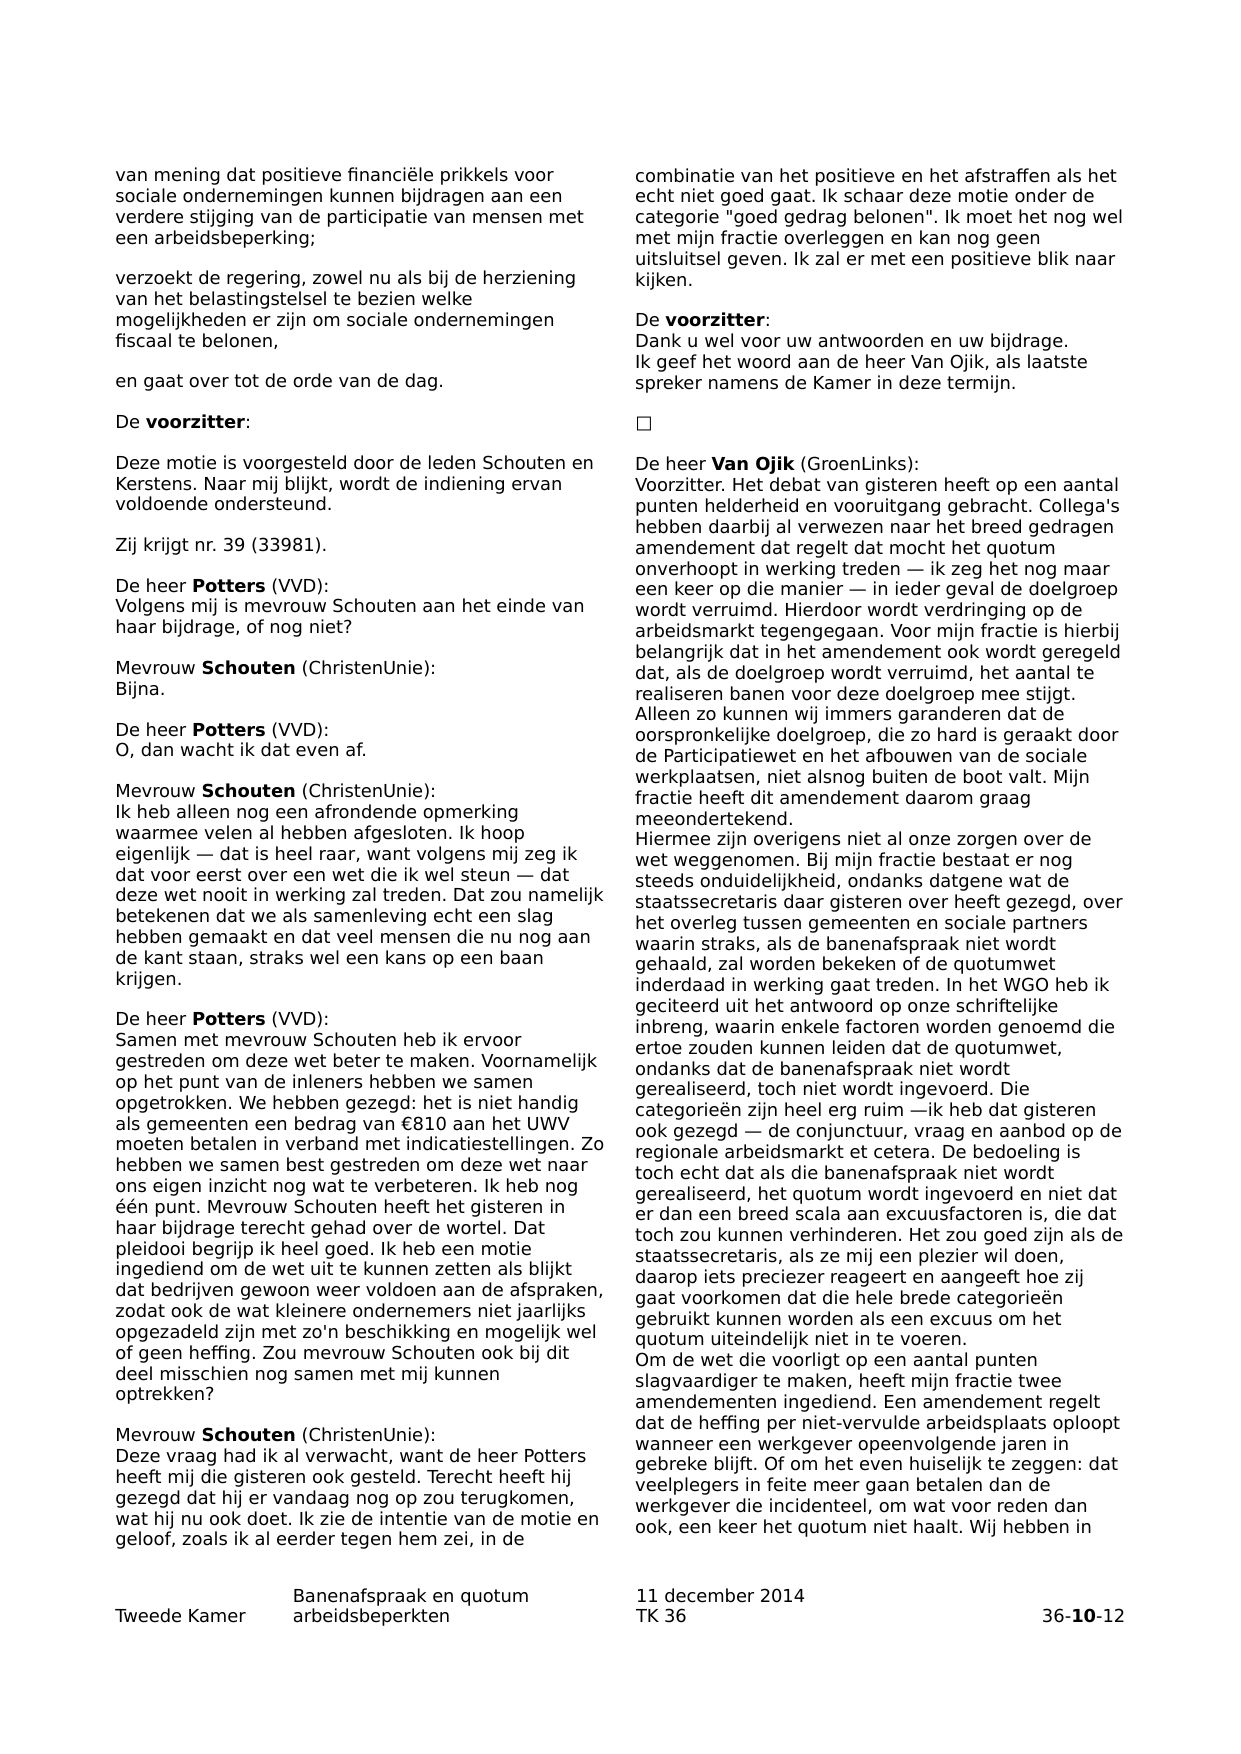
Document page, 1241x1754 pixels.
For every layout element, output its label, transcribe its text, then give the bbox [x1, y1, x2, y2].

text De heer Van Ojik (GroenLinks): [635, 454, 1125, 475]
text De heer Potters (VVD): [115, 719, 605, 740]
text De voorzitter: [635, 310, 1125, 331]
text Om de wet die voorligt op een aantal punten slagvaardiger te maken, heeft mijn fractie twee amendementen ingediend. Een amendement regelt dat de heffing per niet-vervulde arbeidsplaats oploopt wanneer een werkgever opeenvolgende jaren in gebreke blijft. Of om het even huiselijk te zeggen: dat veelplegers in feite meer gaan betalen dan de werkgever die incidenteel, om wat voor reden dan ook, een keer het quotum niet haalt. Wij hebben in [635, 1350, 1125, 1537]
text Ik heb alleen nog een afrondende opmerking waarmee velen al hebben afgesloten. Ik hoop eigenlijk — dat is heel raar, want volgens mij zeg ik dat voor eerst over een wet die ik wel steun — dat deze wet nooit in werking zal treden. Dat zou namelijk betekenen dat we als samenleving echt een slag hebben gemaakt en dat veel mensen die nu nog aan de kant staan, straks wel een kans op een baan krijgen. [115, 802, 605, 989]
text Mevrouw Schouten (ChristenUnie): [115, 1425, 605, 1446]
text Samen met mevrouw Schouten heb ik ervoor gestreden om deze wet beter te maken. Voornamelijk op het punt van de inleners hebben we samen opgetrokken. We hebben gezegd: het is niet handig als gemeenten een bedrag van €810 aan het UWV moeten betalen in verband met indicatiestellingen. Zo hebben we samen best gestreden om deze wet naar ons eigen inzicht nog wat te verbeteren. Ik heb nog één punt. Mevrouw Schouten heeft het gisteren in haar bijdrage terecht gehad over de wortel. Dat pleidooi begrijp ik heel goed. Ik heb een motie ingediend om de wet uit te kunnen zetten als blijkt dat bedrijven gewoon weer voldoen aan de afspraken, zodat ook de wat kleinere ondernemers niet jaarlijks opgezadeld zijn met zo'n beschikking en mogelijk wel of geen heffing. Zou mevrouw Schouten ook bij dit deel misschien nog samen met mij kunnen optrekken? [115, 1030, 605, 1405]
text De heer Potters (VVD): [115, 576, 605, 596]
text Hiermee zijn overigens niet al onze zorgen over de wet weggenomen. Bij mijn fractie bestaat er nog steeds onduidelijkheid, ondanks datgene wat de staatssecretaris daar gisteren over heeft gezegd, over het overleg tussen gemeenten en sociale partners waarin straks, als de banenafspraak niet wordt gehaald, zal worden bekeken of de quotumwet inderdaad in werking gaat treden. In het WGO heb ik geciteerd uit het antwoord op onze schriftelijke inbreng, waarin enkele factoren worden genoemd die ertoe zouden kunnen leiden dat de quotumwet, ondanks dat de banenafspraak niet wordt gerealiseerd, toch niet wordt ingevoerd. Die categorieën zijn heel erg ruim —ik heb dat gisteren ook gezegd — de conjunctuur, vraag en aanbod op de regionale arbeidsmarkt et cetera. De bedoeling is toch echt dat als die banenafspraak niet wordt gerealiseerd, het quotum wordt ingevoerd en niet dat er dan een breed scala aan excuusfactoren is, die dat toch zou kunnen verhinderen. Het zou goed zijn als de staatssecretaris, als ze mij een plezier wil doen, daarop iets preciezer reageert en aangeeft hoe zij gaat voorkomen dat die hele brede categorieën gebruikt kunnen worden als een excuus om het quotum uiteindelijk niet in te voeren. [635, 829, 1125, 1350]
text De voorzitter: [115, 412, 605, 433]
text Zij krijgt nr. 39 (33981). [115, 535, 605, 556]
text Voorzitter. Het debat van gisteren heeft op een aantal punten helderheid en vooruitgang gebracht. Collega's hebben daarbij al verwezen naar het breed gedragen amendement dat regelt dat mocht het quotum onverhoopt in werking treden — ik zeg het nog maar een keer op die manier — in ieder geval de doelgroep wordt verruimd. Hierdoor wordt verdringing op de arbeidsmarkt tegengegaan. Voor mijn fractie is hierbij belangrijk dat in het amendement ook wordt geregeld dat, als de doelgroep wordt verruimd, het aantal te realiseren banen voor deze doelgroep mee stijgt. Alleen zo kunnen wij immers garanderen dat de oorspronkelijke doelgroep, die zo hard is geraakt door de Participatiewet en het afbouwen van de sociale werkplaatsen, niet alsnog buiten de boot valt. Mijn fractie heeft dit amendement daarom graag meeondertekend. [635, 475, 1125, 829]
text en gaat over tot de orde van de dag. [115, 371, 605, 392]
text Volgens mij is mevrouw Schouten aan het einde van haar bijdrage, of nog niet? [115, 596, 605, 638]
text De heer Potters (VVD): [115, 1009, 605, 1030]
text Deze motie is voorgesteld door de leden Schouten en Kerstens. Naar mij blijkt, wordt de indiening ervan voldoende ondersteund. [115, 453, 605, 515]
text Deze vraag had ik al verwacht, want de heer Potters heeft mij die gisteren ook gesteld. Terecht heeft hij gezegd dat hij er vandaag nog op zou terugkomen, wat hij nu ook doet. Ik zie de intentie van de motie en geloof, zoals ik al eerder tegen hem zei, in de [115, 1446, 605, 1550]
text Mevrouw Schouten (ChristenUnie): [115, 658, 605, 679]
text O, dan wacht ik dat even af. [115, 740, 605, 761]
text van mening dat positieve financiële prikkels voor sociale ondernemingen kunnen bijdragen aan een verdere stijging van de participatie van mensen met een arbeidsbeperking; [115, 165, 605, 248]
text Bijna. [115, 679, 605, 699]
text Dank u wel voor uw antwoorden en uw bijdrage. [635, 331, 1125, 352]
text verzoekt de regering, zowel nu als bij de herziening van het belastingstelsel te bezien welke mogelijkheden er zijn om sociale ondernemingen fiscaal te belonen, [115, 268, 605, 351]
text Mevrouw Schouten (ChristenUnie): [115, 781, 605, 802]
text combinatie van het positieve en het afstraffen als het echt niet goed gaat. Ik schaar deze motie onder de categorie "goed gedrag belonen". Ik moet het nog wel met mijn fractie overleggen en kan nog geen uitsluitsel geven. Ik zal er met een positieve blik naar kijken. [635, 165, 1125, 290]
text ⬜ [635, 413, 1125, 434]
text Ik geef het woord aan de heer Van Ojik, als laatste spreker namens de Kamer in deze termijn. [635, 352, 1125, 393]
